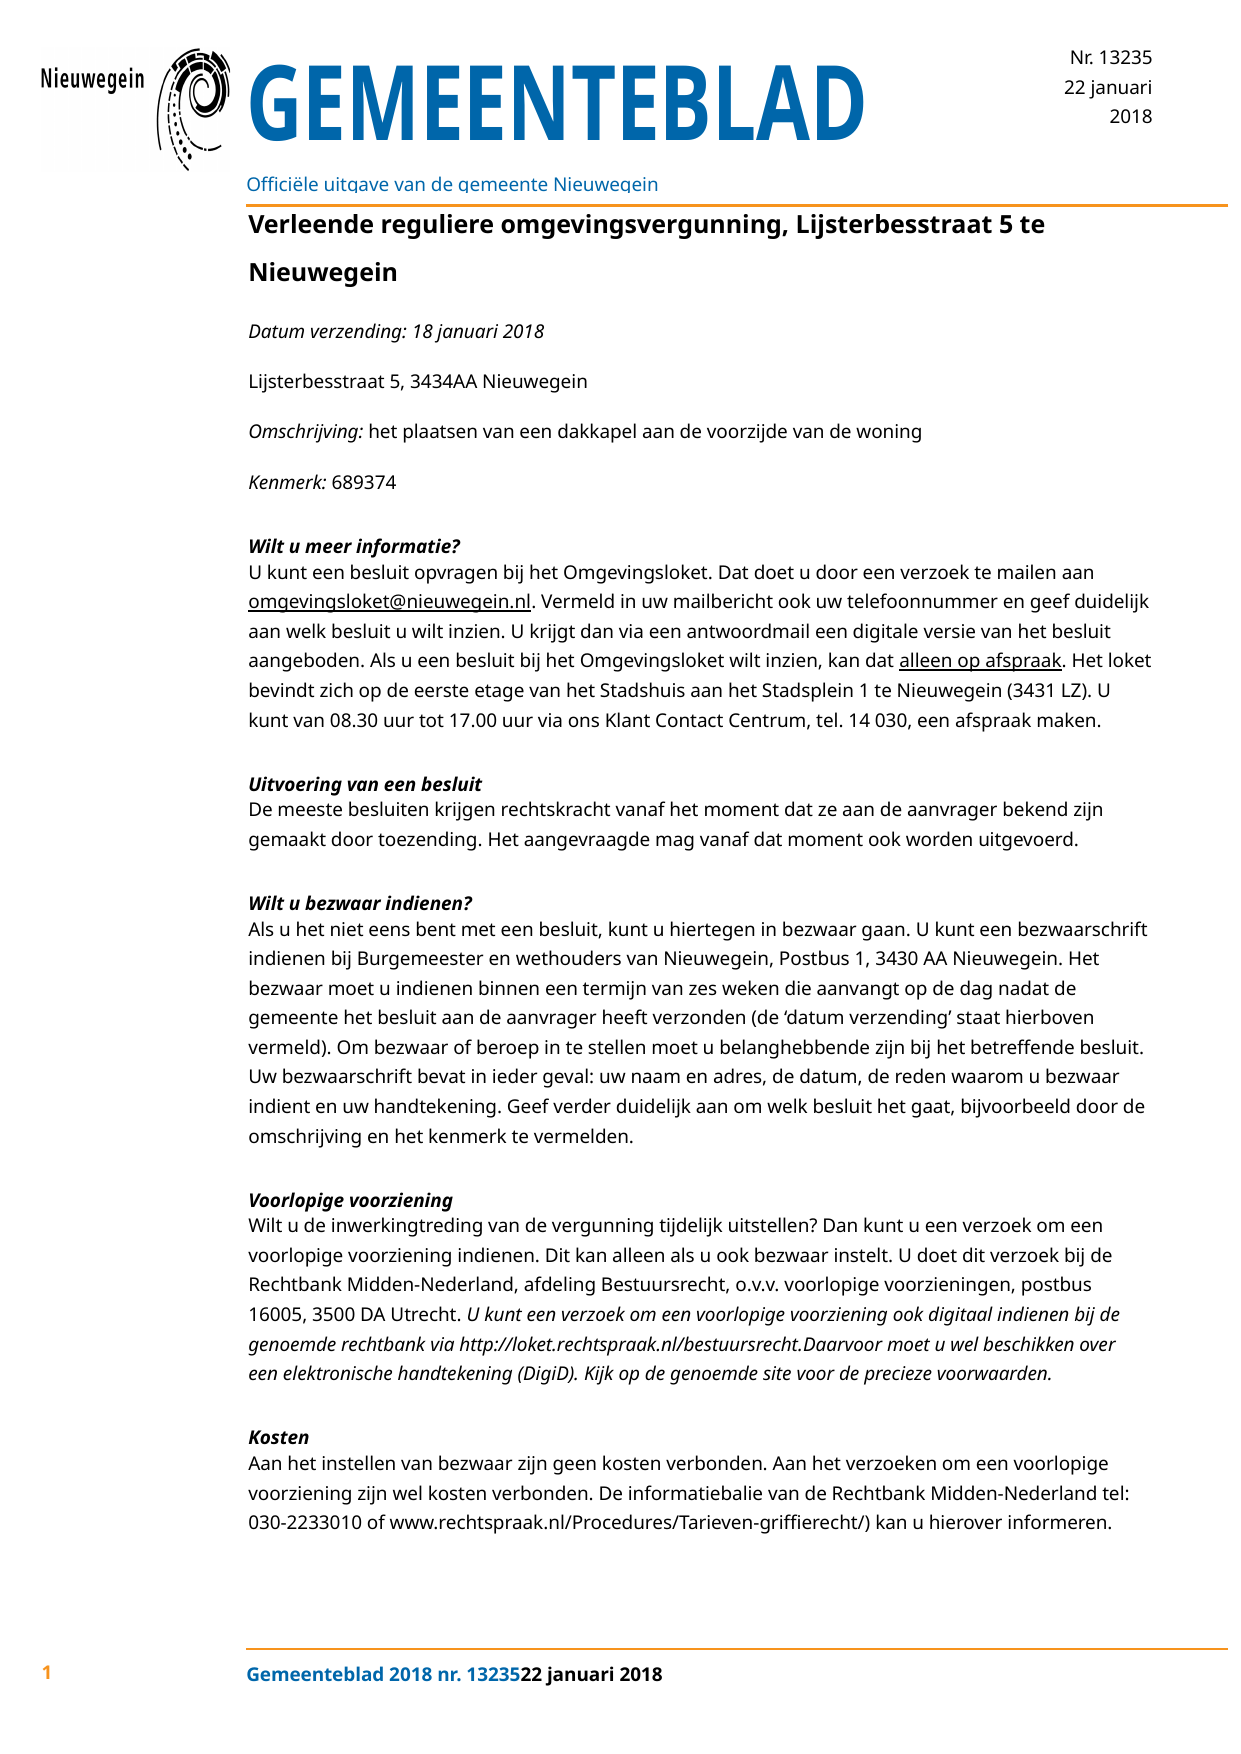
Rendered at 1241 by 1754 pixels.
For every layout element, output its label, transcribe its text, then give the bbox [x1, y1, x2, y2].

text Wilt u de inwerkingtreding van de vergunning tijdelijk uitstellen? Dan kunt u een verzoek om een voorlopige voorziening indienen. Dit kan alleen als u ook bezwaar instelt. U doet dit verzoek bij de Rechtbank Midden-Nederland, afdeling Bestuursrecht, o.v.v. voorlopige voorzieningen, postbus 16005, 3500 DA Utrecht. U kunt een verzoek om een voorlopige voorziening ook digitaal indienen bij de genoemde rechtbank via http://loket.rechtspraak.nl/bestuursrecht.Daarvoor moet u wel beschikken over een elektronische handtekening (DigiD). Kijk op de genoemde site voor de precieze voorwaarden. [248, 1212, 1152, 1386]
picture [41, 47, 231, 172]
text Uitvoering van een besluit [248, 771, 1152, 796]
text U kunt een besluit opvragen bij het Omgevingsloket. Dat doet u door een verzoek te mailen aan omgevingsloket@nieuwegein.nl. Vermeld in uw mailbericht ook uw telefoonnummer en geef duidelijk aan welk besluit u wilt inzien. U krijgt dan via een antwoordmail een digitale versie van het besluit aangeboden. Als u een besluit bij het Omgevingsloket wilt inzien, kan dat alleen op afspraak. Het loket bevindt zich op de eerste etage van het Stadshuis aan het Stadsplein 1 te Nieuwegein (3431 LZ). U kunt van 08.30 uur tot 17.00 uur via ons Klant Contact Centrum, tel. 14 030, een afspraak maken. [248, 559, 1152, 732]
text Lijsterbesstraat 5, 3434AA Nieuwegein [248, 368, 1152, 394]
text Voorlopige voorziening [248, 1187, 1152, 1212]
text Verleende reguliere omgevingsvergunning, Lijsterbesstraat 5 te Nieuwegein [248, 207, 1152, 288]
text De meeste besluiten krijgen rechtskracht vanaf het moment dat ze aan de aanvrager bekend zijn gemaakt door toezending. Het aangevraagde mag vanaf dat moment ook worden uitgevoerd. [248, 796, 1152, 852]
text Kosten [248, 1424, 1152, 1450]
text Omschrijving: het plaatsen van een dakkapel aan de voorzijde van de woning [248, 419, 1152, 444]
text Datum verzending: 18 januari 2018 [248, 318, 1152, 344]
text Kenmerk: 689374 [248, 469, 1152, 495]
text Wilt u bezwaar indienen? [248, 890, 1152, 916]
text Wilt u meer informatie? [248, 533, 1152, 559]
text Aan het instellen van bezwaar zijn geen kosten verbonden. Aan het verzoeken om een voorlopige voorziening zijn wel kosten verbonden. De informatiebalie van de Rechtbank Midden-Nederland tel: 030-2233010 of www.rechtspraak.nl/Procedures/Tarieven-griffierecht/) kan u hierover informeren. [248, 1450, 1152, 1535]
text Als u het niet eens bent met een besluit, kunt u hiertegen in bezwaar gaan. U kunt een bezwaarschrift indienen bij Burgemeester en wethouders van Nieuwegein, Postbus 1, 3430 AA Nieuwegein. Het bezwaar moet u indienen binnen een termijn van zes weken die aanvangt op de dag nadat de gemeente het besluit aan de aanvrager heeft verzonden (de ‘datum verzending’ staat hierboven vermeld). Om bezwaar of beroep in te stellen moet u belanghebbende zijn bij het betreffende besluit. Uw bezwaarschrift bevat in ieder geval: uw naam en adres, de datum, de reden waarom u bezwaar indient en uw handtekening. Geef verder duidelijk aan om welk besluit het gaat, bijvoorbeeld door de omschrijving en het kenmerk te vermelden. [248, 916, 1152, 1148]
